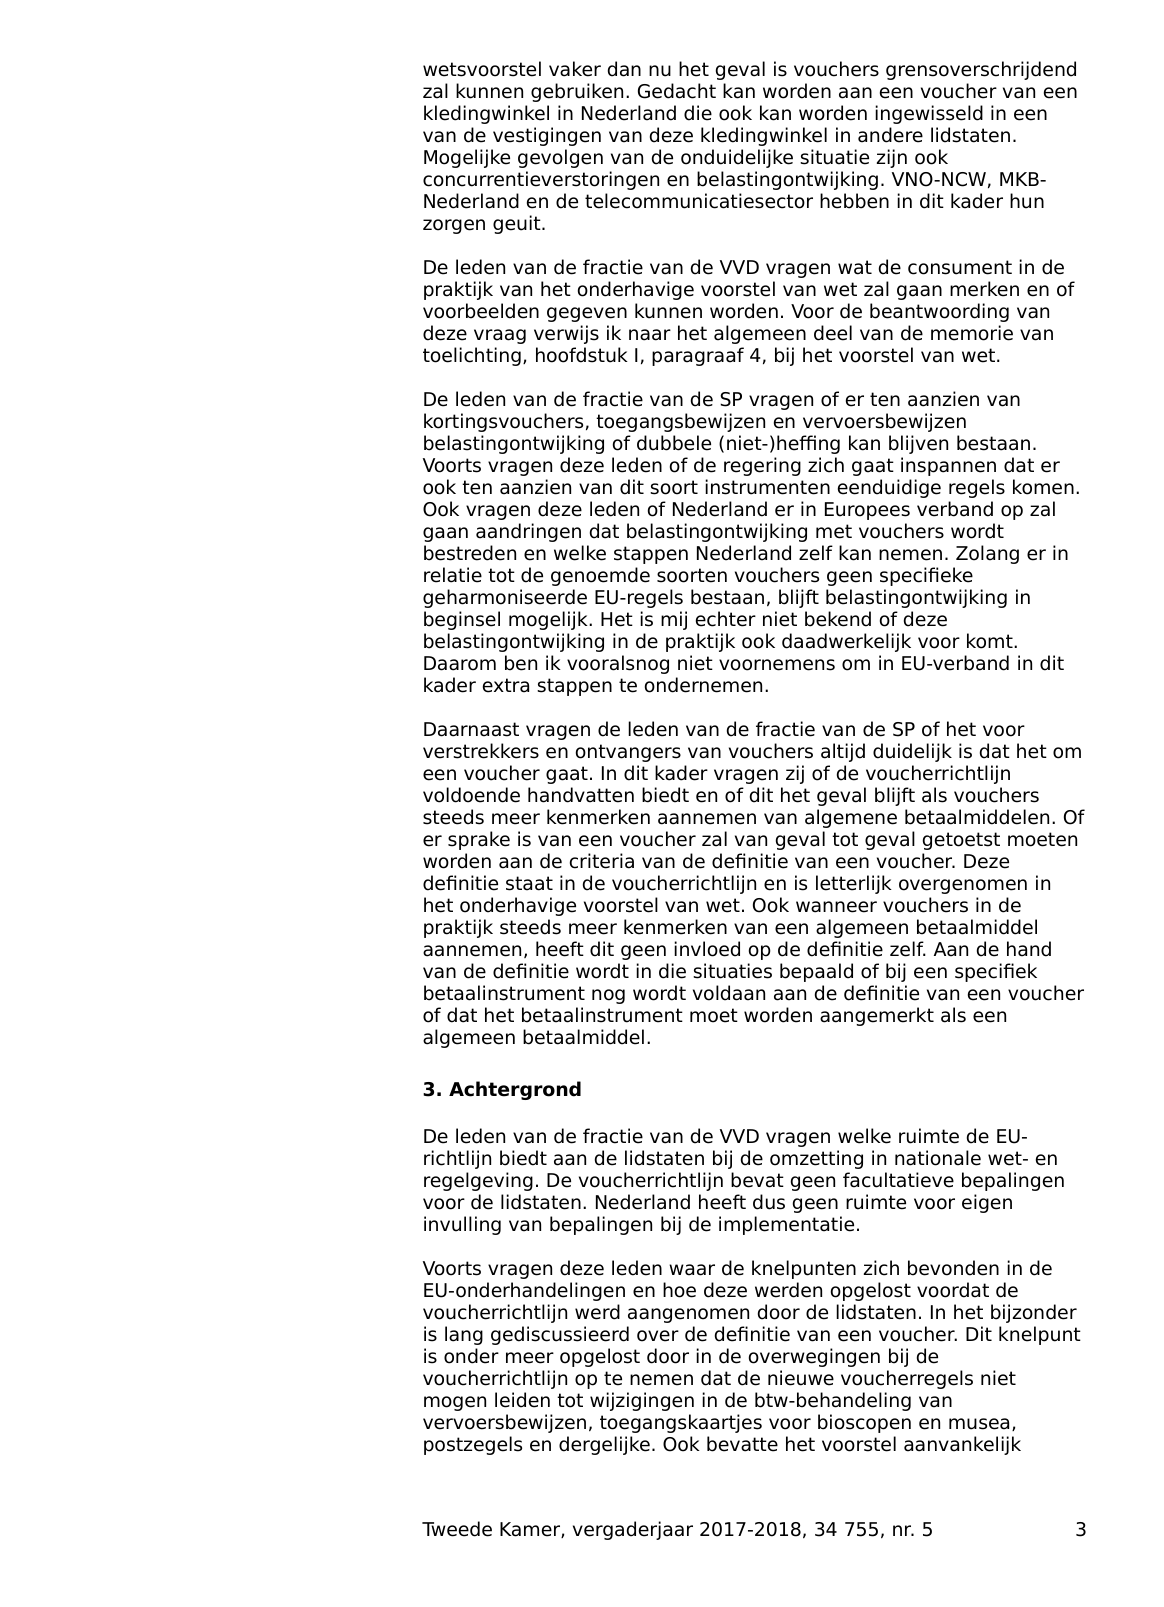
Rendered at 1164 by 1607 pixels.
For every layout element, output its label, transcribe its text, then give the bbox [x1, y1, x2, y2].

text De leden van de fractie van de SP vragen of er ten aanzien van kortingsvouchers, toegangsbewijzen en vervoersbewijzen belastingontwijking of dubbele (niet-)heffing kan blijven bestaan. Voorts vragen deze leden of de regering zich gaat inspannen dat er ook ten aanzien van dit soort instrumenten eenduidige regels komen. [422, 389, 1087, 499]
text De leden van de fractie van de VVD vragen welke ruimte de EU-richtlijn biedt aan de lidstaten bij de omzetting in nationale wet- en regelgeving. De voucherrichtlijn bevat geen facultatieve bepalingen voor de lidstaten. Nederland heeft dus geen ruimte voor eigen invulling van bepalingen bij de implementatie. [422, 1126, 1087, 1236]
text wetsvoorstel vaker dan nu het geval is vouchers grensoverschrijdend zal kunnen gebruiken. Gedacht kan worden aan een voucher van een kledingwinkel in Nederland die ook kan worden ingewisseld in een van de vestigingen van deze kledingwinkel in andere lidstaten. Mogelijke gevolgen van de onduidelijke situatie zijn ook concurrentieverstoringen en belastingontwijking. VNO-NCW, MKB-Nederland en de telecommunicatiesector hebben in dit kader hun zorgen geuit. [422, 59, 1087, 235]
subtitle 3. Achtergrond [422, 1079, 1087, 1101]
text Ook vragen deze leden of Nederland er in Europees verband op zal gaan aandringen dat belastingontwijking met vouchers wordt bestreden en welke stappen Nederland zelf kan nemen. Zolang er in relatie tot de genoemde soorten vouchers geen specifieke geharmoniseerde EU-regels bestaan, blijft belastingontwijking in beginsel mogelijk. Het is mij echter niet bekend of deze belastingontwijking in de praktijk ook daadwerkelijk voor komt. Daarom ben ik vooralsnog niet voornemens om in EU-verband in dit kader extra stappen te ondernemen. [422, 499, 1087, 697]
text De leden van de fractie van de VVD vragen wat de consument in de praktijk van het onderhavige voorstel van wet zal gaan merken en of voorbeelden gegeven kunnen worden. Voor de beantwoording van deze vraag verwijs ik naar het algemeen deel van de memorie van toelichting, hoofdstuk I, paragraaf 4, bij het voorstel van wet. [422, 257, 1087, 367]
text Daarnaast vragen de leden van de fractie van de SP of het voor verstrekkers en ontvangers van vouchers altijd duidelijk is dat het om een voucher gaat. In dit kader vragen zij of de voucherrichtlijn voldoende handvatten biedt en of dit het geval blijft als vouchers steeds meer kenmerken aannemen van algemene betaalmiddelen. Of er sprake is van een voucher zal van geval tot geval getoetst moeten worden aan de criteria van de definitie van een voucher. Deze definitie staat in de voucherrichtlijn en is letterlijk overgenomen in het onderhavige voorstel van wet. Ook wanneer vouchers in de praktijk steeds meer kenmerken van een algemeen betaalmiddel aannemen, heeft dit geen invloed op de definitie zelf. Aan de hand van de definitie wordt in die situaties bepaald of bij een specifiek betaalinstrument nog wordt voldaan aan de definitie van een voucher of dat het betaalinstrument moet worden aangemerkt als een algemeen betaalmiddel. [422, 719, 1087, 1049]
text Voorts vragen deze leden waar de knelpunten zich bevonden in de EU-onderhandelingen en hoe deze werden opgelost voordat de voucherrichtlijn werd aangenomen door de lidstaten. In het bijzonder is lang gediscussieerd over de definitie van een voucher. Dit knelpunt is onder meer opgelost door in de overwegingen bij de voucherrichtlijn op te nemen dat de nieuwe voucherregels niet mogen leiden tot wijzigingen in de btw-behandeling van vervoersbewijzen, toegangskaartjes voor bioscopen en musea, postzegels en dergelijke. Ook bevatte het voorstel aanvankelijk [422, 1258, 1087, 1456]
